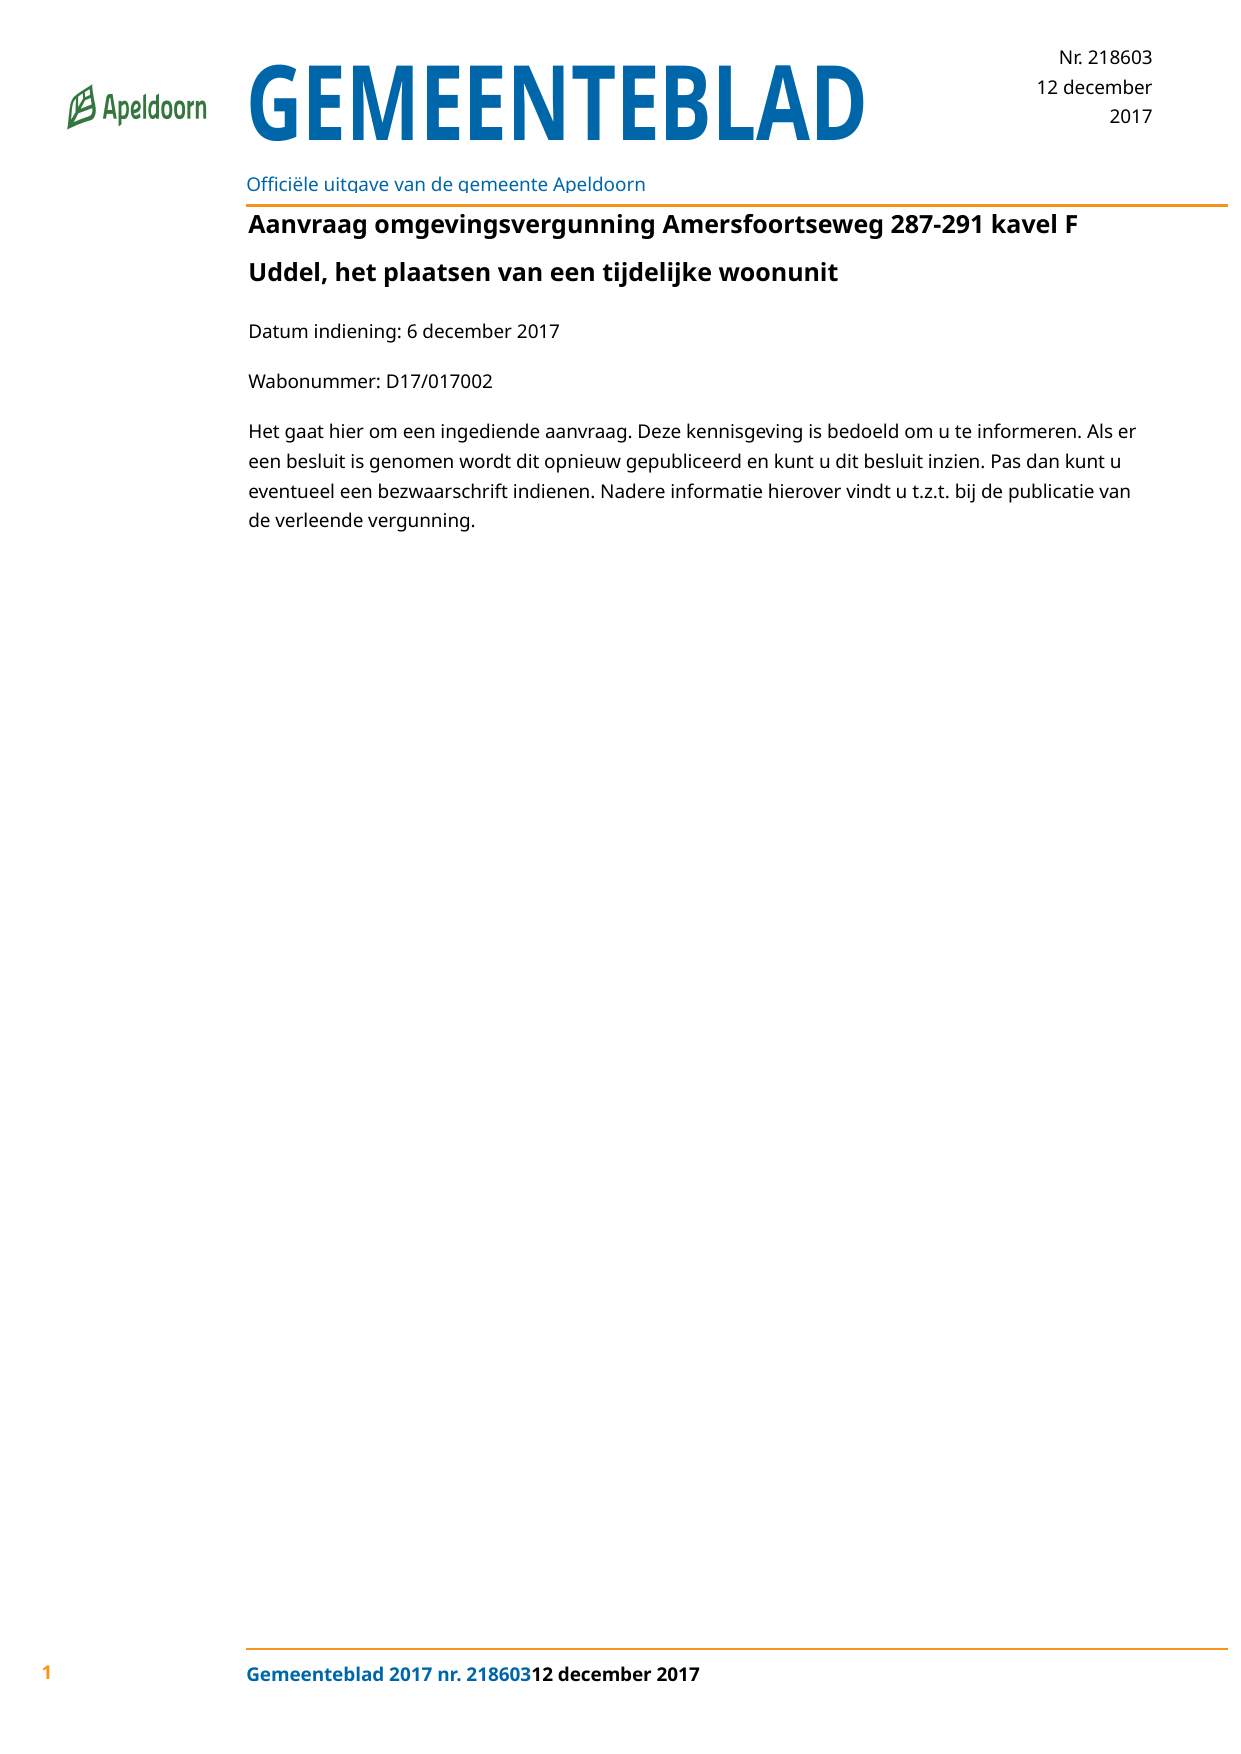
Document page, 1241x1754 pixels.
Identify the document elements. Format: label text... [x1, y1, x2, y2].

text Het gaat hier om een ingediende aanvraag. Deze kennisgeving is bedoeld om u te informeren. Als er een besluit is genomen wordt dit opnieuw gepubliceerd en kunt u dit besluit inzien. Pas dan kunt u eventueel een bezwaarschrift indienen. Nadere informatie hierover vindt u t.z.t. bij de publicatie van de verleende vergunning. [248, 419, 1152, 533]
text Wabonummer: D17/017002 [248, 368, 1152, 394]
picture [41, 47, 231, 172]
text Aanvraag omgevingsvergunning Amersfoortseweg 287-291 kavel F Uddel, het plaatsen van een tijdelijke woonunit [248, 207, 1152, 288]
text Datum indiening: 6 december 2017 [248, 318, 1152, 344]
